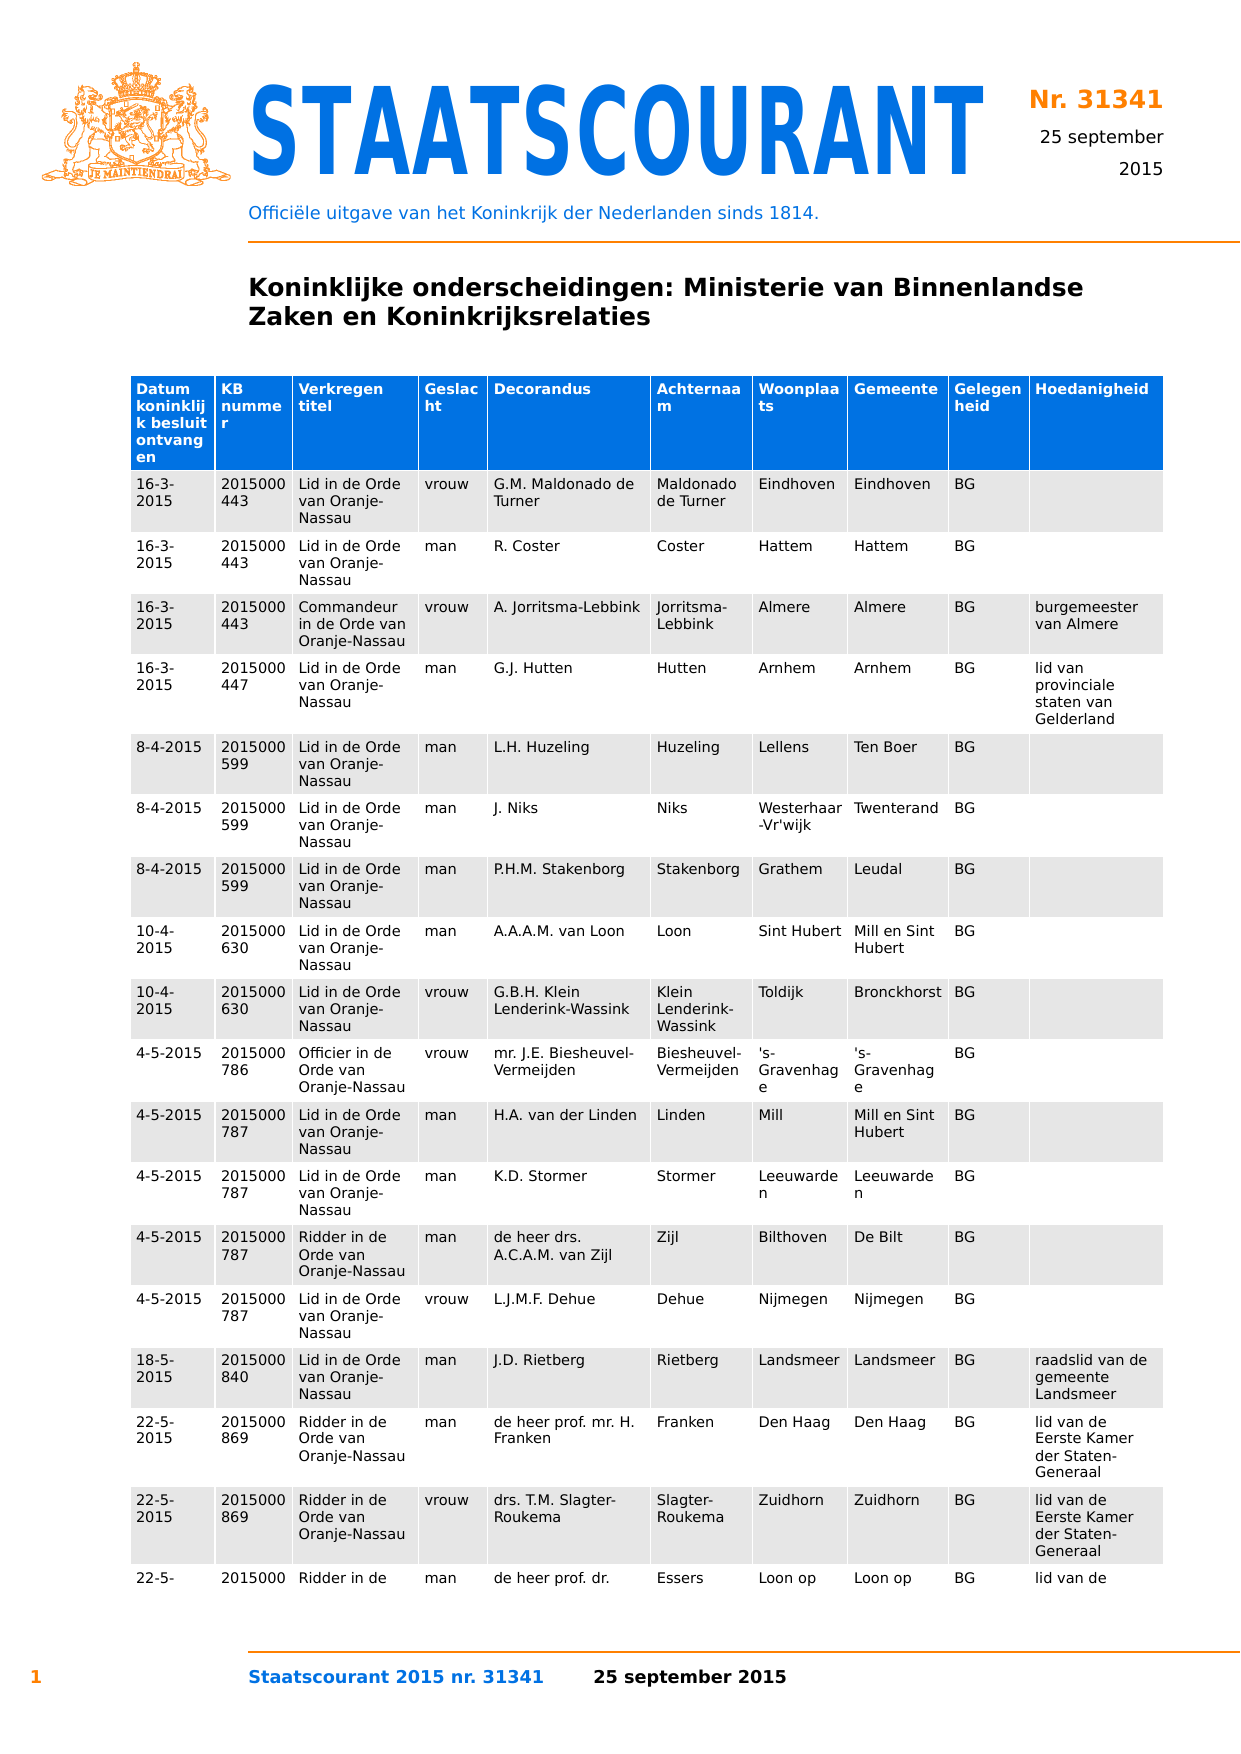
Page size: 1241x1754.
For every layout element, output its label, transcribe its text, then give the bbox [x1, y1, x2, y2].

table_cell raadslid van de gemeente Landsmeer [1030, 1348, 1163, 1408]
table_cell Nijmegen [753, 1286, 847, 1346]
table_cell Stakenborg [651, 857, 752, 917]
table_cell Zuidhorn [848, 1487, 948, 1564]
table_cell 22-5-2015 [131, 1487, 214, 1564]
table_cell Arnhem [848, 656, 948, 733]
table_cell 2015000787 [216, 1163, 292, 1224]
table_cell [1030, 471, 1163, 532]
table_cell 16-3-2015 [131, 594, 214, 654]
table_cell BG [949, 594, 1029, 654]
table_cell man [419, 656, 487, 733]
subtitle Koninklijke onderscheidingen: Ministerie van Binnenlandse Zaken en Koninkrijksrelaties [248, 273, 1163, 331]
table_cell Franken [651, 1409, 752, 1486]
table_cell K.D. Stormer [488, 1163, 650, 1224]
table_cell [1030, 1163, 1163, 1224]
table_cell de heer prof. dr. [488, 1565, 650, 1592]
table_cell Biesheuvel-Vermeijden [651, 1041, 752, 1101]
table_cell A.A.A.M. van Loon [488, 918, 650, 978]
table_cell G.J. Hutten [488, 656, 650, 733]
table_cell 16-3-2015 [131, 656, 214, 733]
table_cell [1030, 1286, 1163, 1346]
table_cell 4-5-2015 [131, 1225, 214, 1285]
table_cell 10-4-2015 [131, 918, 214, 978]
table_cell Lid in de Orde van Oranje-Nassau [293, 656, 418, 733]
table_header Geslacht [419, 376, 487, 470]
table_cell 2015000630 [216, 979, 292, 1039]
table_header Decorandus [488, 376, 650, 470]
table_cell BG [949, 1487, 1029, 1564]
table_cell vrouw [419, 594, 487, 654]
table_cell Grathem [753, 857, 847, 917]
table_cell Zuidhorn [753, 1487, 847, 1564]
table_cell BG [949, 857, 1029, 917]
table_cell Lid in de Orde van Oranje-Nassau [293, 795, 418, 856]
table_cell Hattem [848, 533, 948, 593]
table_cell 2015000443 [216, 594, 292, 654]
table_cell vrouw [419, 1487, 487, 1564]
table_cell Lid in de Orde van Oranje-Nassau [293, 979, 418, 1039]
table_cell Ridder in de Orde van Oranje-Nassau [293, 1409, 418, 1486]
table_cell [1030, 918, 1163, 978]
table_cell P.H.M. Stakenborg [488, 857, 650, 917]
table_cell BG [949, 1102, 1029, 1162]
table_cell 4-5-2015 [131, 1041, 214, 1101]
table_cell Loon op [848, 1565, 948, 1592]
table_cell 2015000599 [216, 734, 292, 794]
table_cell Leudal [848, 857, 948, 917]
table_cell A. Jorritsma-Lebbink [488, 594, 650, 654]
table_cell BG [949, 1286, 1029, 1346]
table_cell Coster [651, 533, 752, 593]
table_cell Toldijk [753, 979, 847, 1039]
table_cell Bronckhorst [848, 979, 948, 1039]
table_cell Hutten [651, 656, 752, 733]
table_header STAATSCOURANT [248, 62, 998, 203]
table_cell L.J.M.F. Dehue [488, 1286, 650, 1346]
table_header Gelegenheid [949, 376, 1029, 470]
table_cell Twenterand [848, 795, 948, 856]
table_cell G.M. Maldonado de Turner [488, 471, 650, 532]
table_cell 4-5-2015 [131, 1102, 214, 1162]
table_cell Arnhem [753, 656, 847, 733]
table_cell J. Niks [488, 795, 650, 856]
table_cell 8-4-2015 [131, 734, 214, 794]
table_cell Maldonado de Turner [651, 471, 752, 532]
table_header KB nummer [216, 376, 292, 470]
table_cell Lid in de Orde van Oranje-Nassau [293, 1163, 418, 1224]
table_cell man [419, 918, 487, 978]
table_cell [1030, 1041, 1163, 1101]
table_cell man [419, 1163, 487, 1224]
table_cell Lid in de Orde van Oranje-Nassau [293, 1286, 418, 1346]
table_cell Lid in de Orde van Oranje-Nassau [293, 471, 418, 532]
table_cell man [419, 1565, 487, 1592]
table_cell BG [949, 1225, 1029, 1285]
table_cell lid van de Eerste Kamer der Staten-Generaal [1030, 1487, 1163, 1564]
table_cell lid van provinciale staten van Gelderland [1030, 656, 1163, 733]
table_cell Lid in de Orde van Oranje-Nassau [293, 1348, 418, 1408]
table_cell Loon op [753, 1565, 847, 1592]
table_cell Leeuwarden [848, 1163, 948, 1224]
table_cell 2015 [998, 153, 1240, 203]
table_cell Officier in de Orde van Oranje-Nassau [293, 1041, 418, 1101]
table_cell G.B.H. Klein Lenderink-Wassink [488, 979, 650, 1039]
table_header Achternaam [651, 376, 752, 470]
table_cell BG [949, 471, 1029, 532]
table_cell 2015000787 [216, 1225, 292, 1285]
table_cell Linden [651, 1102, 752, 1162]
table_cell BG [949, 1348, 1029, 1408]
table_cell mr. J.E. Biesheuvel-Vermeijden [488, 1041, 650, 1101]
table_cell man [419, 857, 487, 917]
table_cell 2015000 [216, 1565, 292, 1592]
table_cell lid van de [1030, 1565, 1163, 1592]
table_cell BG [949, 734, 1029, 794]
table_cell Ridder in de [293, 1565, 418, 1592]
table_cell Loon [651, 918, 752, 978]
table_cell man [419, 795, 487, 856]
table_cell 2015000869 [216, 1409, 292, 1486]
table_header Verkregen titel [293, 376, 418, 470]
table_cell man [419, 1225, 487, 1285]
table_cell Lid in de Orde van Oranje-Nassau [293, 918, 418, 978]
table_cell Lellens [753, 734, 847, 794]
table_cell Zijl [651, 1225, 752, 1285]
table_cell man [419, 1348, 487, 1408]
table_cell Landsmeer [753, 1348, 847, 1408]
table_cell Almere [848, 594, 948, 654]
table_cell Almere [753, 594, 847, 654]
table_cell Eindhoven [848, 471, 948, 532]
table_cell Westerhaar-Vr'wijk [753, 795, 847, 856]
table_cell De Bilt [848, 1225, 948, 1285]
table_cell de heer prof. mr. H. Franken [488, 1409, 650, 1486]
table_cell vrouw [419, 1286, 487, 1346]
table_cell man [419, 533, 487, 593]
table_cell Den Haag [753, 1409, 847, 1486]
table_cell 25 september [998, 121, 1240, 153]
table_cell [1030, 533, 1163, 593]
table_cell Officiële uitgave van het Koninkrijk der Nederlanden sinds 1814. [248, 203, 1240, 241]
table_cell 's-Gravenhage [848, 1041, 948, 1101]
table_cell Lid in de Orde van Oranje-Nassau [293, 734, 418, 794]
table_cell man [419, 734, 487, 794]
table_cell Mill en Sint Hubert [848, 1102, 948, 1162]
table_cell [1030, 1102, 1163, 1162]
table_cell 2015000787 [216, 1286, 292, 1346]
table_cell Ten Boer [848, 734, 948, 794]
table_cell lid van de Eerste Kamer der Staten-Generaal [1030, 1409, 1163, 1486]
table_header Nr. 31341 [998, 62, 1240, 121]
table_cell Lid in de Orde van Oranje-Nassau [293, 857, 418, 917]
table_cell BG [949, 656, 1029, 733]
table_cell 2015000599 [216, 795, 292, 856]
table_cell 22-5-2015 [131, 1409, 214, 1486]
table_cell BG [949, 1163, 1029, 1224]
table_cell Essers [651, 1565, 752, 1592]
table_cell vrouw [419, 471, 487, 532]
table_cell L.H. Huzeling [488, 734, 650, 794]
table_cell [1030, 979, 1163, 1039]
table_header [25, 62, 248, 241]
table_cell Ridder in de Orde van Oranje-Nassau [293, 1487, 418, 1564]
table_cell 2015000787 [216, 1102, 292, 1162]
table_cell Lid in de Orde van Oranje-Nassau [293, 1102, 418, 1162]
picture [41, 62, 231, 186]
table_cell 22-5- [131, 1565, 214, 1592]
table_cell 2015000599 [216, 857, 292, 917]
table_cell 2015000869 [216, 1487, 292, 1564]
table_cell burgemeester van Almere [1030, 594, 1163, 654]
table_header Woonplaats [753, 376, 847, 470]
table_cell BG [949, 533, 1029, 593]
table_cell Leeuwarden [753, 1163, 847, 1224]
table_cell vrouw [419, 979, 487, 1039]
table_cell Klein Lenderink-Wassink [651, 979, 752, 1039]
table_cell Mill en Sint Hubert [848, 918, 948, 978]
table_cell 18-5-2015 [131, 1348, 214, 1408]
table_cell Nijmegen [848, 1286, 948, 1346]
table_cell Eindhoven [753, 471, 847, 532]
table_cell [1030, 795, 1163, 856]
table_cell 2015000447 [216, 656, 292, 733]
table_cell Sint Hubert [753, 918, 847, 978]
table_cell R. Coster [488, 533, 650, 593]
table_cell 8-4-2015 [131, 795, 214, 856]
table_cell 4-5-2015 [131, 1163, 214, 1224]
table_cell BG [949, 979, 1029, 1039]
table_header Gemeente [848, 376, 948, 470]
table_cell de heer drs. A.C.A.M. van Zijl [488, 1225, 650, 1285]
table_cell 2015000443 [216, 533, 292, 593]
table_cell Mill [753, 1102, 847, 1162]
table_cell Rietberg [651, 1348, 752, 1408]
table_cell 's-Gravenhage [753, 1041, 847, 1101]
table_cell J.D. Rietberg [488, 1348, 650, 1408]
table_cell Huzeling [651, 734, 752, 794]
table_cell Slagter-Roukema [651, 1487, 752, 1564]
table_cell Den Haag [848, 1409, 948, 1486]
table_cell Stormer [651, 1163, 752, 1224]
table_cell 10-4-2015 [131, 979, 214, 1039]
table_cell Niks [651, 795, 752, 856]
table_cell 2015000630 [216, 918, 292, 978]
table_cell drs. T.M. Slagter-Roukema [488, 1487, 650, 1564]
table_cell Dehue [651, 1286, 752, 1346]
table_cell 2015000840 [216, 1348, 292, 1408]
table_cell 16-3-2015 [131, 533, 214, 593]
table_cell Lid in de Orde van Oranje-Nassau [293, 533, 418, 593]
table_cell Landsmeer [848, 1348, 948, 1408]
table_cell Jorritsma-Lebbink [651, 594, 752, 654]
table_cell BG [949, 795, 1029, 856]
table_cell vrouw [419, 1041, 487, 1101]
table_cell 2015000786 [216, 1041, 292, 1101]
table_cell BG [949, 1409, 1029, 1486]
table_cell Hattem [753, 533, 847, 593]
table_header Hoedanigheid [1030, 376, 1163, 470]
table_header Datum koninklijk besluit ontvangen [131, 376, 214, 470]
table_cell 16-3-2015 [131, 471, 214, 532]
table_cell [1030, 1225, 1163, 1285]
table_cell 2015000443 [216, 471, 292, 532]
table_cell H.A. van der Linden [488, 1102, 650, 1162]
table_cell Ridder in de Orde van Oranje-Nassau [293, 1225, 418, 1285]
table_cell Commandeur in de Orde van Oranje-Nassau [293, 594, 418, 654]
table_cell man [419, 1409, 487, 1486]
table_cell [1030, 857, 1163, 917]
table_cell 8-4-2015 [131, 857, 214, 917]
table_cell BG [949, 918, 1029, 978]
table_cell 4-5-2015 [131, 1286, 214, 1346]
table_cell BG [949, 1041, 1029, 1101]
table_cell man [419, 1102, 487, 1162]
table_cell Bilthoven [753, 1225, 847, 1285]
table_cell [1030, 734, 1163, 794]
table_cell BG [949, 1565, 1029, 1592]
